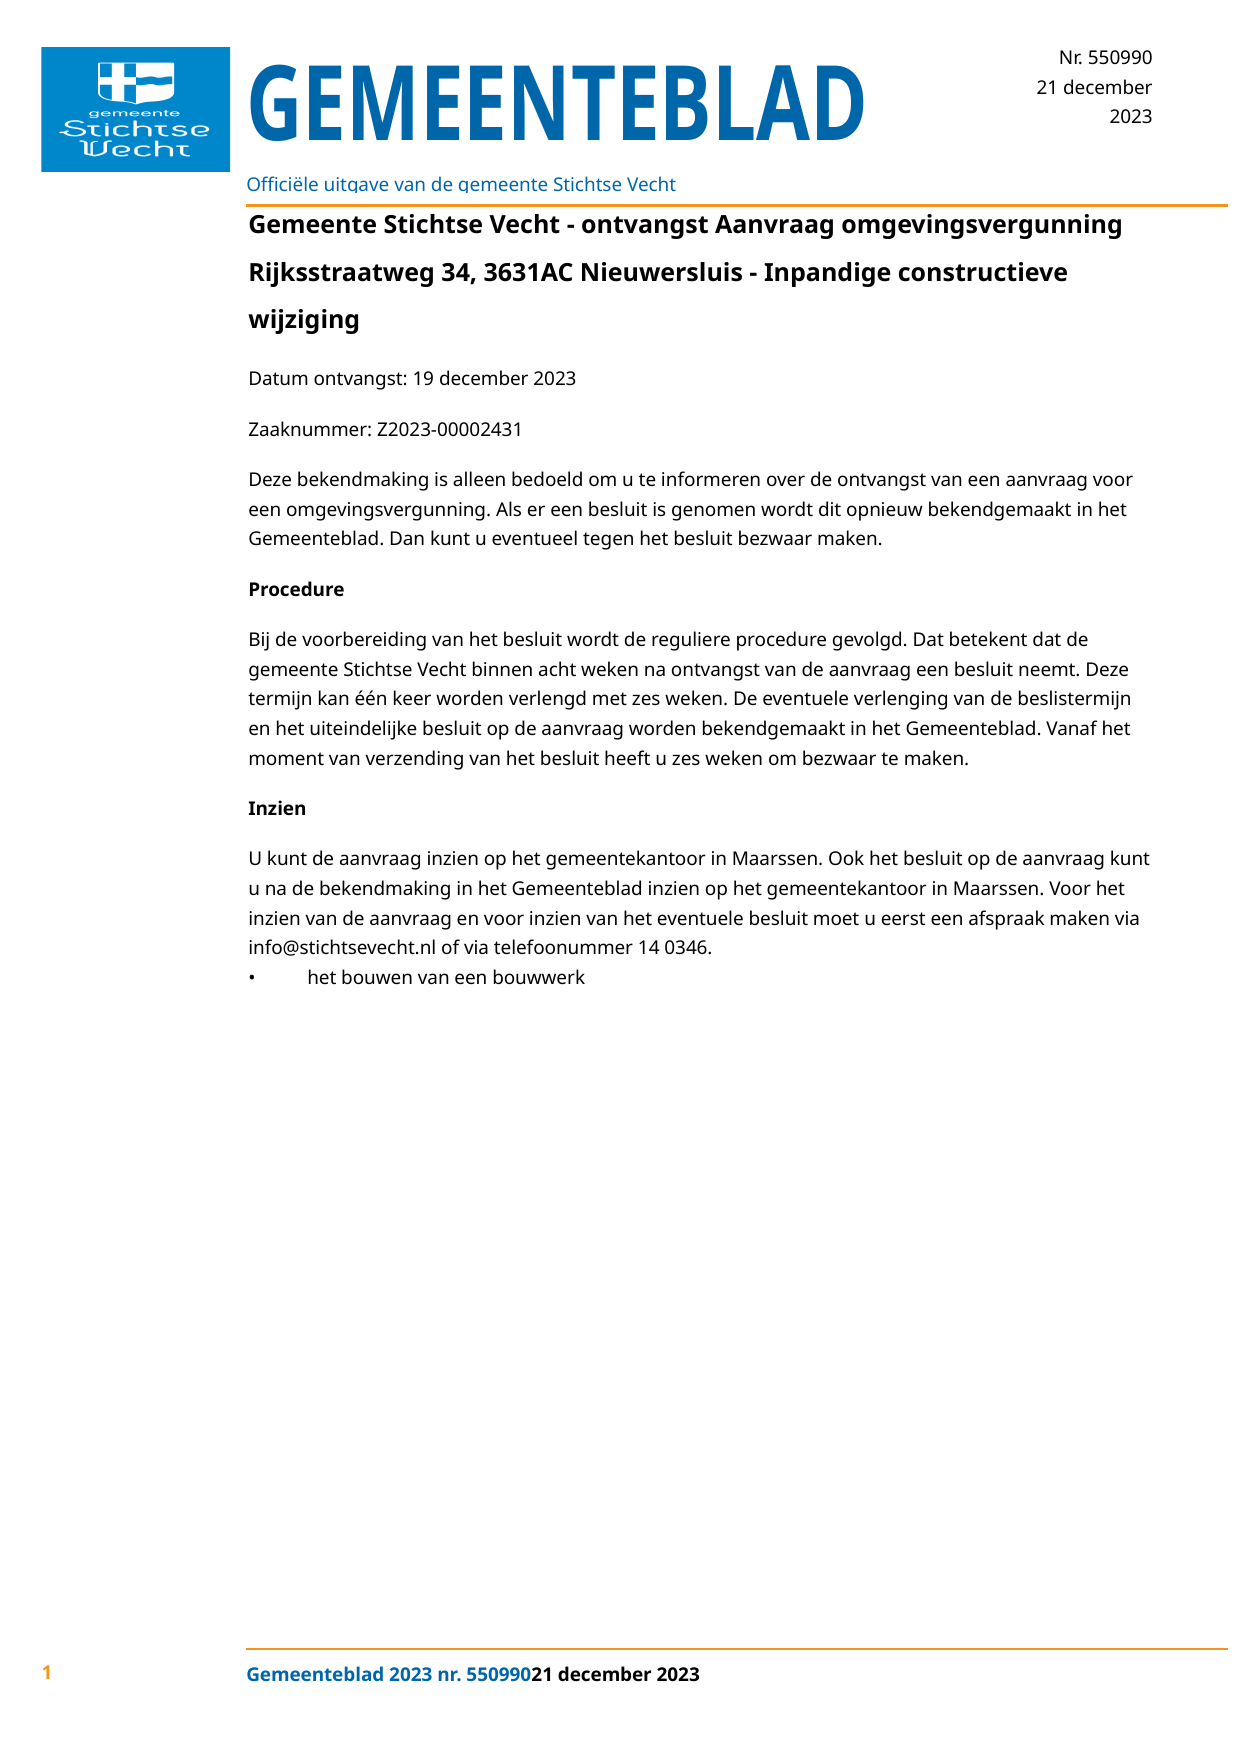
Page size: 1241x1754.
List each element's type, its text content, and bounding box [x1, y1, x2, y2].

text Procedure [248, 576, 1152, 602]
text Gemeente Stichtse Vecht - ontvangst Aanvraag omgevingsvergunning Rijksstraatweg 34, 3631AC Nieuwersluis - Inpandige constructieve wijziging [248, 207, 1152, 336]
picture [137, 63, 174, 103]
text Zaaknummer: Z2023-00002431 [248, 416, 1152, 442]
text U kunt de aanvraag inzien op het gemeentekantoor in Maarssen. Ook het besluit op de aanvraag kunt u na de bekendmaking in het Gemeenteblad inzien op het gemeentekantoor in Maarssen. Voor het inzien van de aanvraag en voor inzien van het eventuele besluit moet u eerst een afspraak maken via info@stichtsevecht.nl of via telefoonummer 14 0346. [248, 846, 1152, 960]
picture [99, 63, 135, 101]
text Deze bekendmaking is alleen bedoeld om u te informeren over de ontvangst van een aanvraag voor een omgevingsvergunning. Als er een besluit is genomen wordt dit opnieuw bekendgemaakt in het Gemeenteblad. Dan kunt u eventueel tegen het besluit bezwaar maken. [248, 466, 1152, 551]
list het bouwen van een bouwwerk [248, 964, 1152, 989]
text Datum ontvangst: 19 december 2023 [248, 366, 1152, 391]
text Bij de voorbereiding van het besluit wordt de reguliere procedure gevolgd. Dat betekent dat de gemeente Stichtse Vecht binnen acht weken na ontvangst van de aanvraag een besluit neemt. Deze termijn kan één keer worden verlengd met zes weken. De eventuele verlenging van de beslistermijn en het uiteindelijke besluit op de aanvraag worden bekendgemaakt in het Gemeenteblad. Vanaf het moment van verzending van het besluit heeft u zes weken om bezwaar te maken. [248, 626, 1152, 770]
text Inzien [248, 795, 1152, 821]
